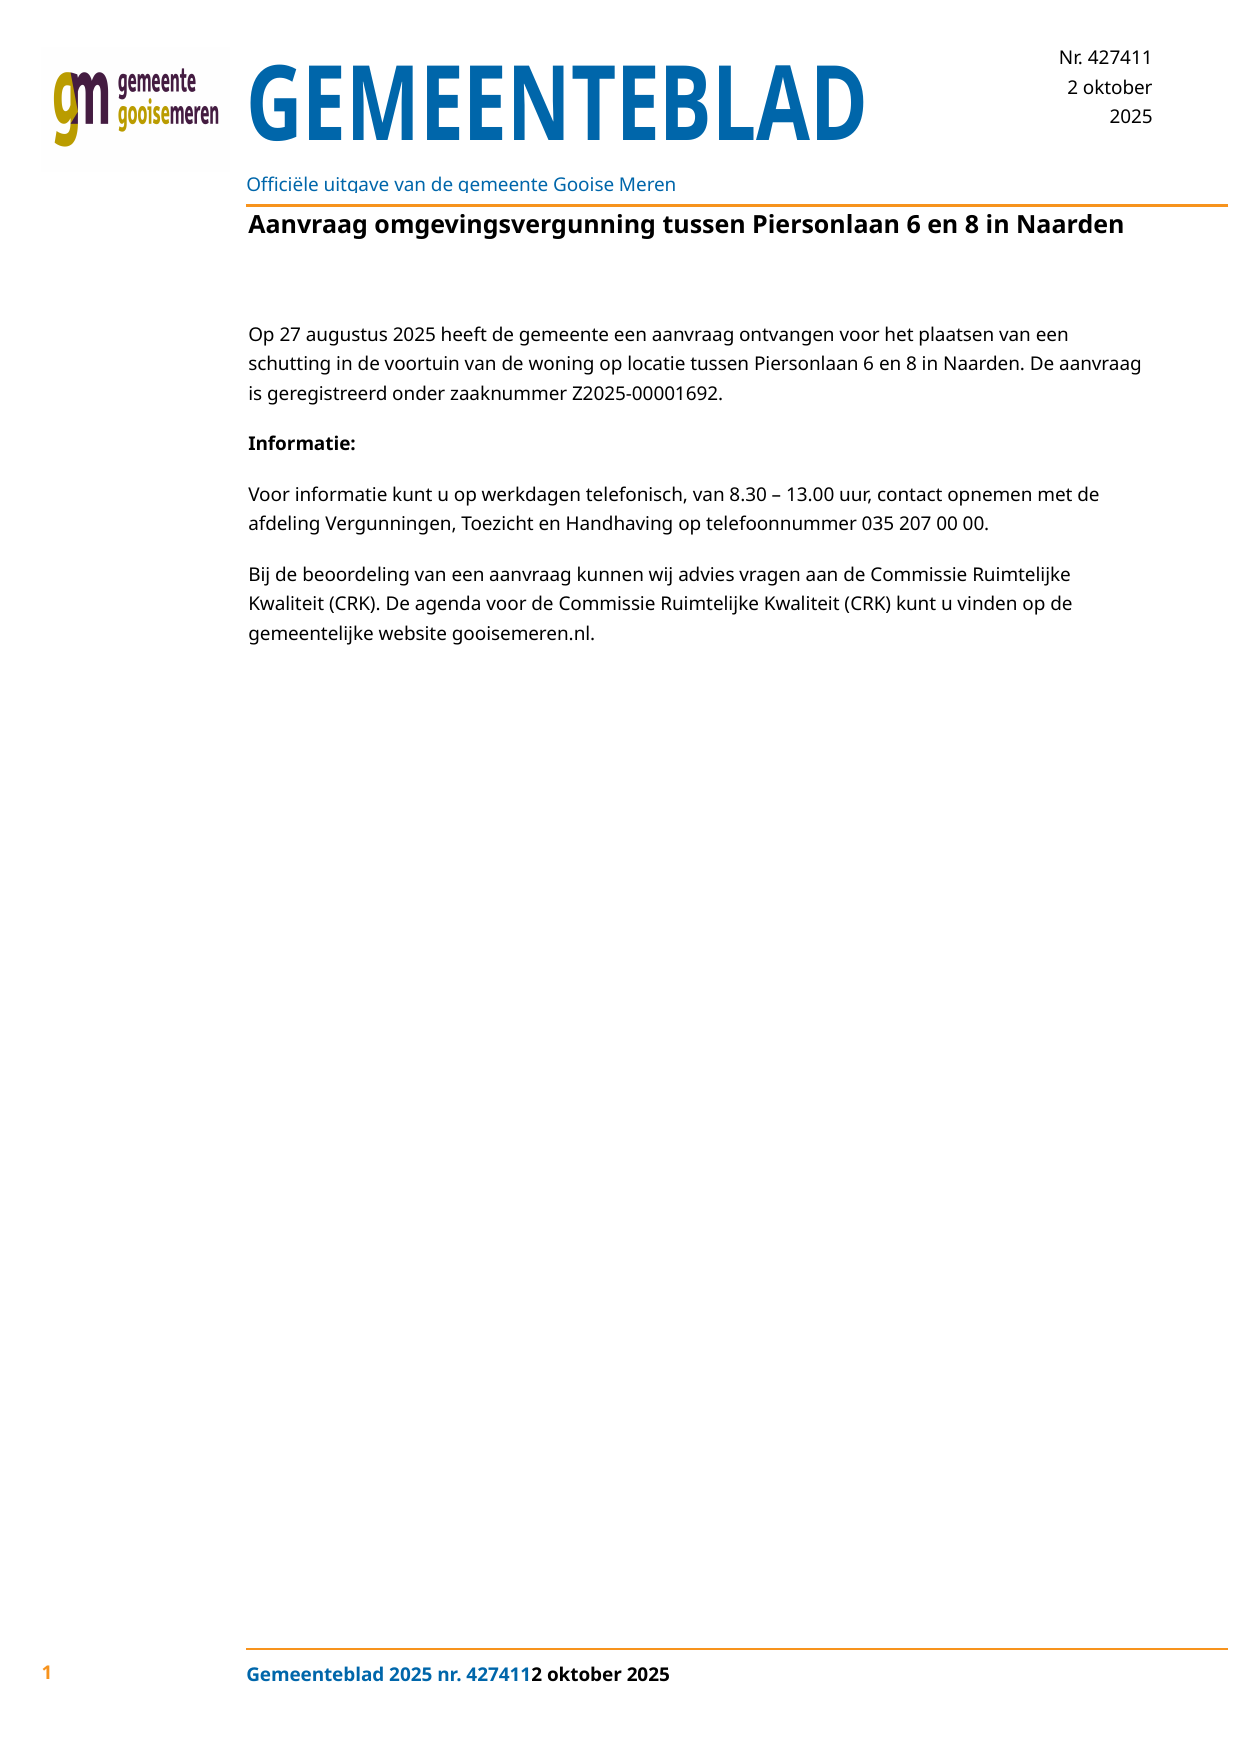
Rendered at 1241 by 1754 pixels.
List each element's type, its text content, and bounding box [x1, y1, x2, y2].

picture [41, 47, 231, 172]
text Voor informatie kunt u op werkdagen telefonisch, van 8.30 – 13.00 uur, contact opnemen met de afdeling Vergunningen, Toezicht en Handhaving op telefoonnummer 035 207 00 00. [248, 481, 1152, 536]
text Informatie: [248, 430, 1152, 456]
text Bij de beoordeling van een aanvraag kunnen wij advies vragen aan de Commissie Ruimtelijke Kwaliteit (CRK). De agenda voor de Commissie Ruimtelijke Kwaliteit (CRK) kunt u vinden op de gemeentelijke website gooisemeren.nl. [248, 561, 1152, 646]
text Op 27 augustus 2025 heeft de gemeente een aanvraag ontvangen voor het plaatsen van een schutting in de voortuin van de woning op locatie tussen Piersonlaan 6 en 8 in Naarden. De aanvraag is geregistreerd onder zaaknummer Z2025-00001692. [248, 321, 1152, 406]
text Aanvraag omgevingsvergunning tussen Piersonlaan 6 en 8 in Naarden [248, 207, 1152, 241]
